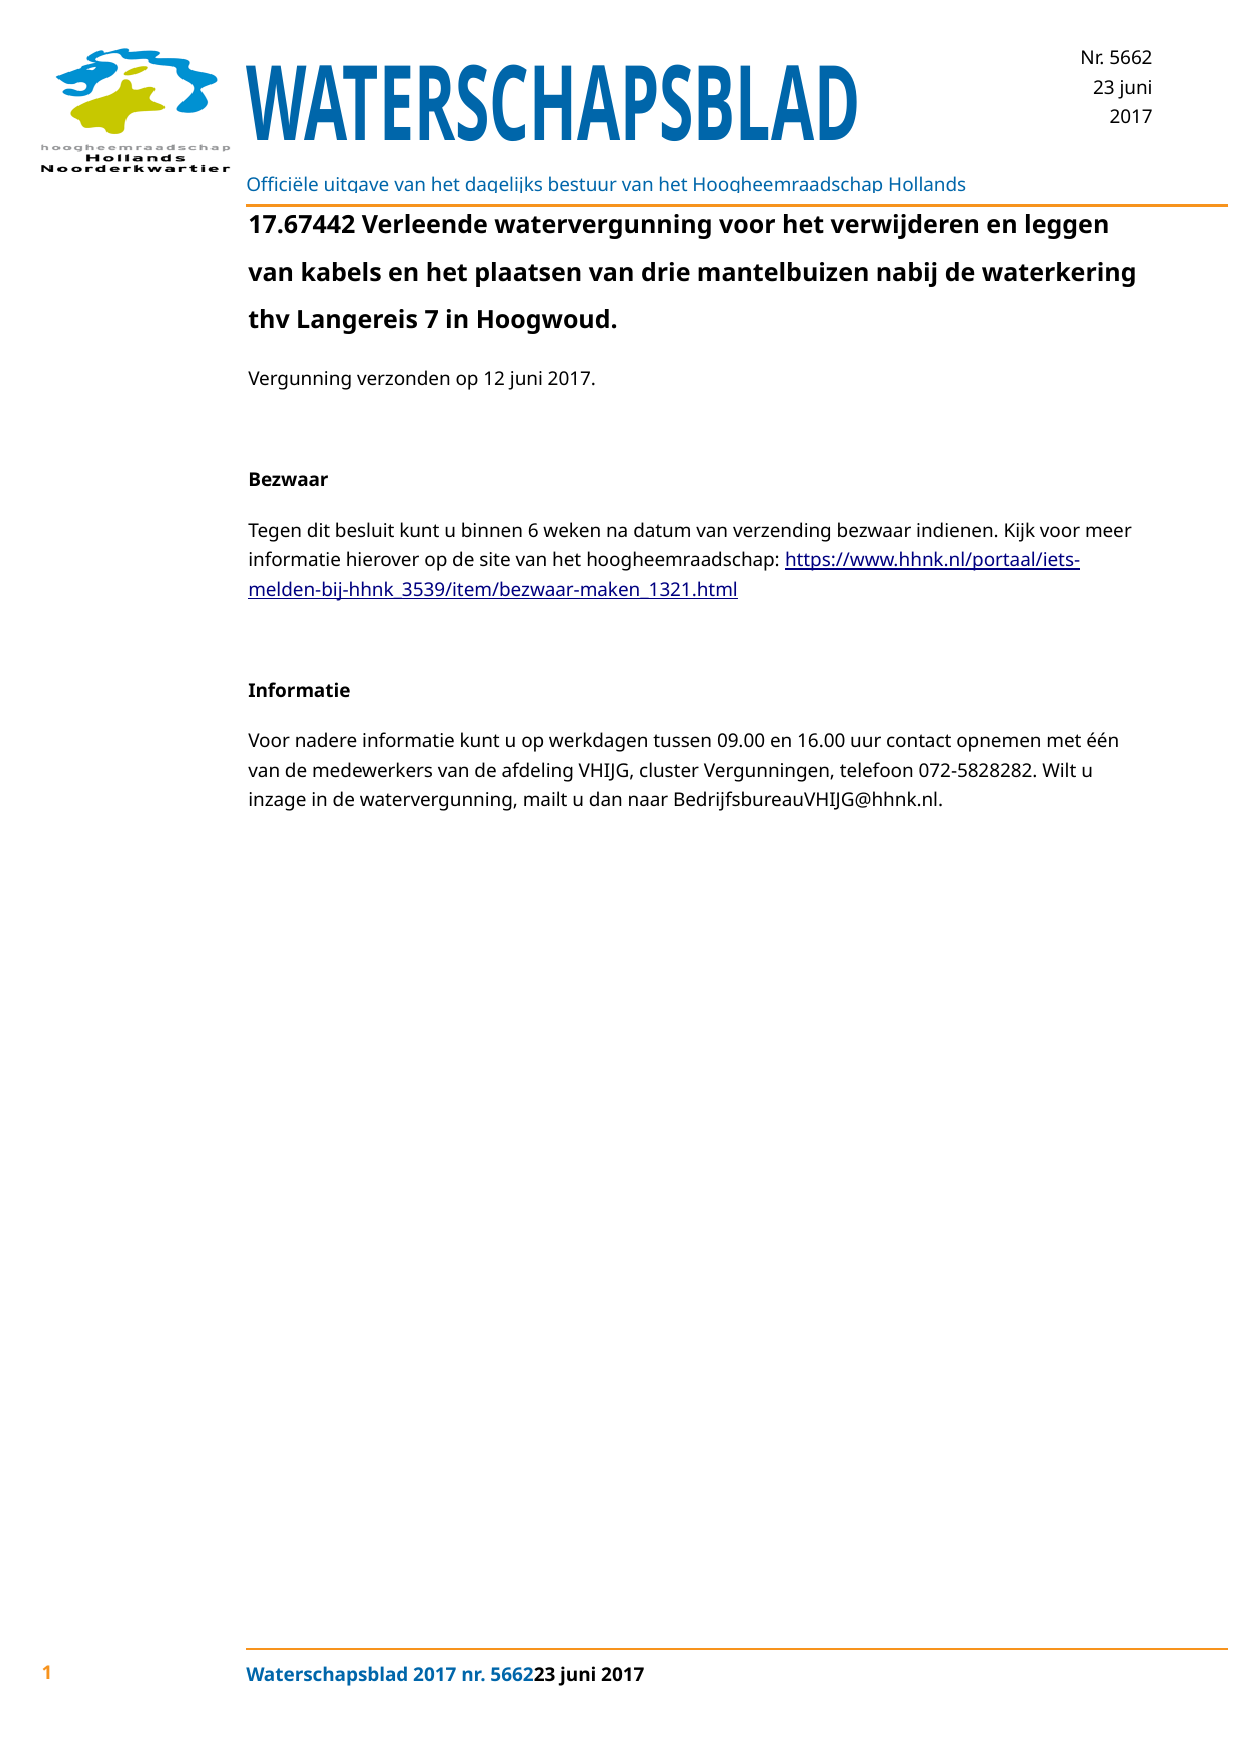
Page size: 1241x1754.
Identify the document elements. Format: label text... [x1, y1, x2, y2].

text Informatie [248, 677, 1152, 702]
text Vergunning verzonden op 12 juni 2017. [248, 366, 1152, 391]
text Voor nadere informatie kunt u op werkdagen tussen 09.00 en 16.00 uur contact opnemen met één van de medewerkers van de afdeling VHIJG, cluster Vergunningen, telefoon 072-5828282. Wilt u inzage in de watervergunning, mailt u dan naar BedrijfsbureauVHIJG@hhnk.nl. [248, 727, 1152, 812]
text Bezwaar [248, 466, 1152, 492]
text 17.67442 Verleende watervergunning voor het verwijderen en leggen van kabels en het plaatsen van drie mantelbuizen nabij de waterkering thv Langereis 7 in Hoogwoud. [248, 207, 1152, 336]
picture [41, 47, 231, 172]
text Tegen dit besluit kunt u binnen 6 weken na datum van verzending bezwaar indienen. Kijk voor meer informatie hierover op de site van het hoogheemraadschap: https://www.hhnk.nl/portaal/iets-melden-bij-hhnk_3539/item/bezwaar-maken_1321.html [248, 517, 1152, 602]
